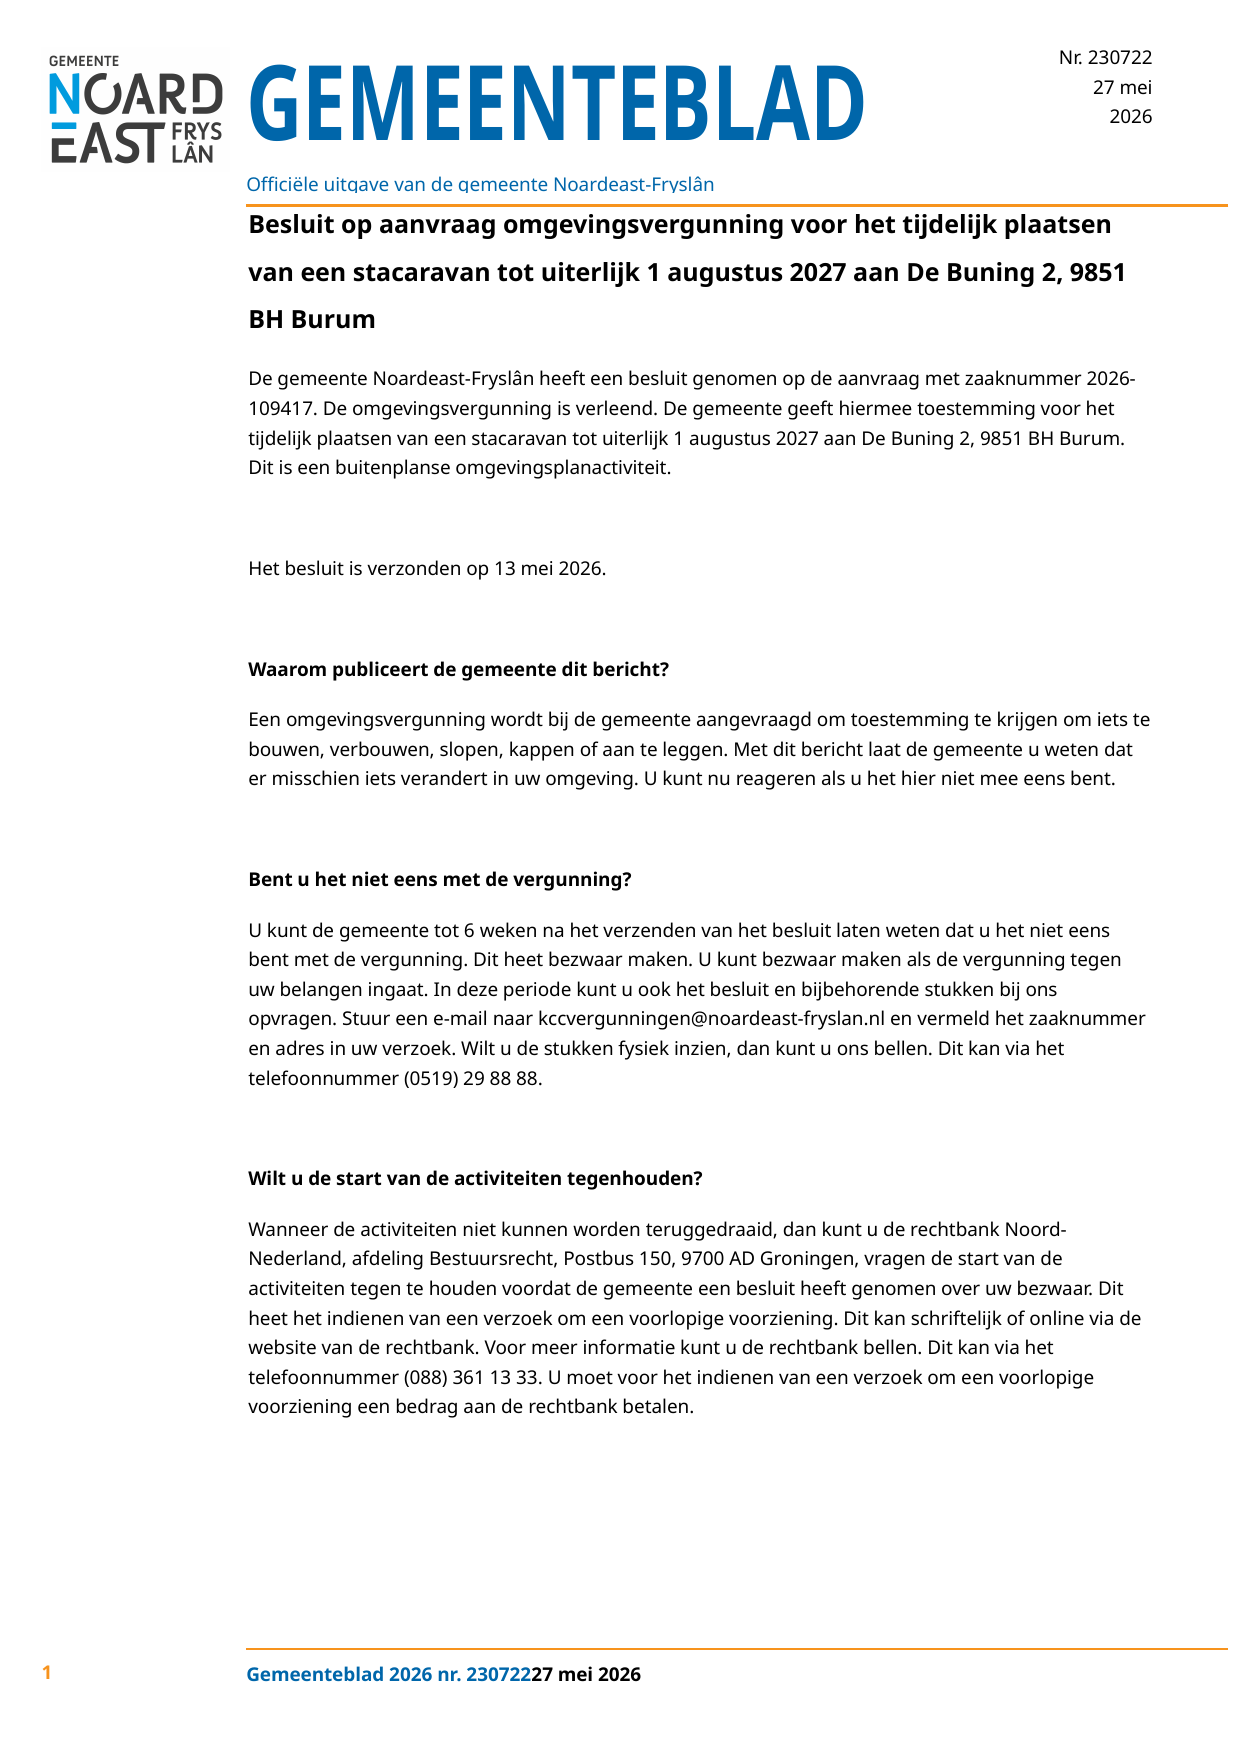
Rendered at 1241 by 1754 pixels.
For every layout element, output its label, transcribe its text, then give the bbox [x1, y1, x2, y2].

text Wilt u de start van de activiteiten tegenhouden? [248, 1166, 1152, 1191]
text Het besluit is verzonden op 13 mei 2026. [248, 555, 1152, 581]
text Waarom publiceert de gemeente dit bericht? [248, 656, 1152, 682]
text Bent u het niet eens met de vergunning? [248, 866, 1152, 892]
picture [41, 47, 231, 172]
text De gemeente Noardeast-Fryslân heeft een besluit genomen op de aanvraag met zaaknummer 2026-109417. De omgevingsvergunning is verleend. De gemeente geeft hiermee toestemming voor het tijdelijk plaatsen van een stacaravan tot uiterlijk 1 augustus 2027 aan De Buning 2, 9851 BH Burum. Dit is een buitenplanse omgevingsplanactiviteit. [248, 366, 1152, 480]
text U kunt de gemeente tot 6 weken na het verzenden van het besluit laten weten dat u het niet eens bent met de vergunning. Dit heet bezwaar maken. U kunt bezwaar maken als de vergunning tegen uw belangen ingaat. In deze periode kunt u ook het besluit en bijbehorende stukken bij ons opvragen. Stuur een e-mail naar kccvergunningen@noardeast-fryslan.nl en vermeld het zaaknummer en adres in uw verzoek. Wilt u de stukken fysiek inzien, dan kunt u ons bellen. Dit kan via het telefoonnummer (0519) 29 88 88. [248, 917, 1152, 1090]
text Een omgevingsvergunning wordt bij de gemeente aangevraagd om toestemming te krijgen om iets te bouwen, verbouwen, slopen, kappen of aan te leggen. Met dit bericht laat de gemeente u weten dat er misschien iets verandert in uw omgeving. U kunt nu reageren als u het hier niet mee eens bent. [248, 706, 1152, 791]
text Besluit op aanvraag omgevingsvergunning voor het tijdelijk plaatsen van een stacaravan tot uiterlijk 1 augustus 2027 aan De Buning 2, 9851 BH Burum [248, 207, 1152, 336]
text Wanneer de activiteiten niet kunnen worden teruggedraaid, dan kunt u de rechtbank Noord-Nederland, afdeling Bestuursrecht, Postbus 150, 9700 AD Groningen, vragen de start van de activiteiten tegen te houden voordat de gemeente een besluit heeft genomen over uw bezwaar. Dit heet het indienen van een verzoek om een voorlopige voorziening. Dit kan schriftelijk of online via de website van de rechtbank. Voor meer informatie kunt u de rechtbank bellen. Dit kan via het telefoonnummer (088) 361 13 33. U moet voor het indienen van een verzoek om een voorlopige voorziening een bedrag aan de rechtbank betalen. [248, 1216, 1152, 1419]
